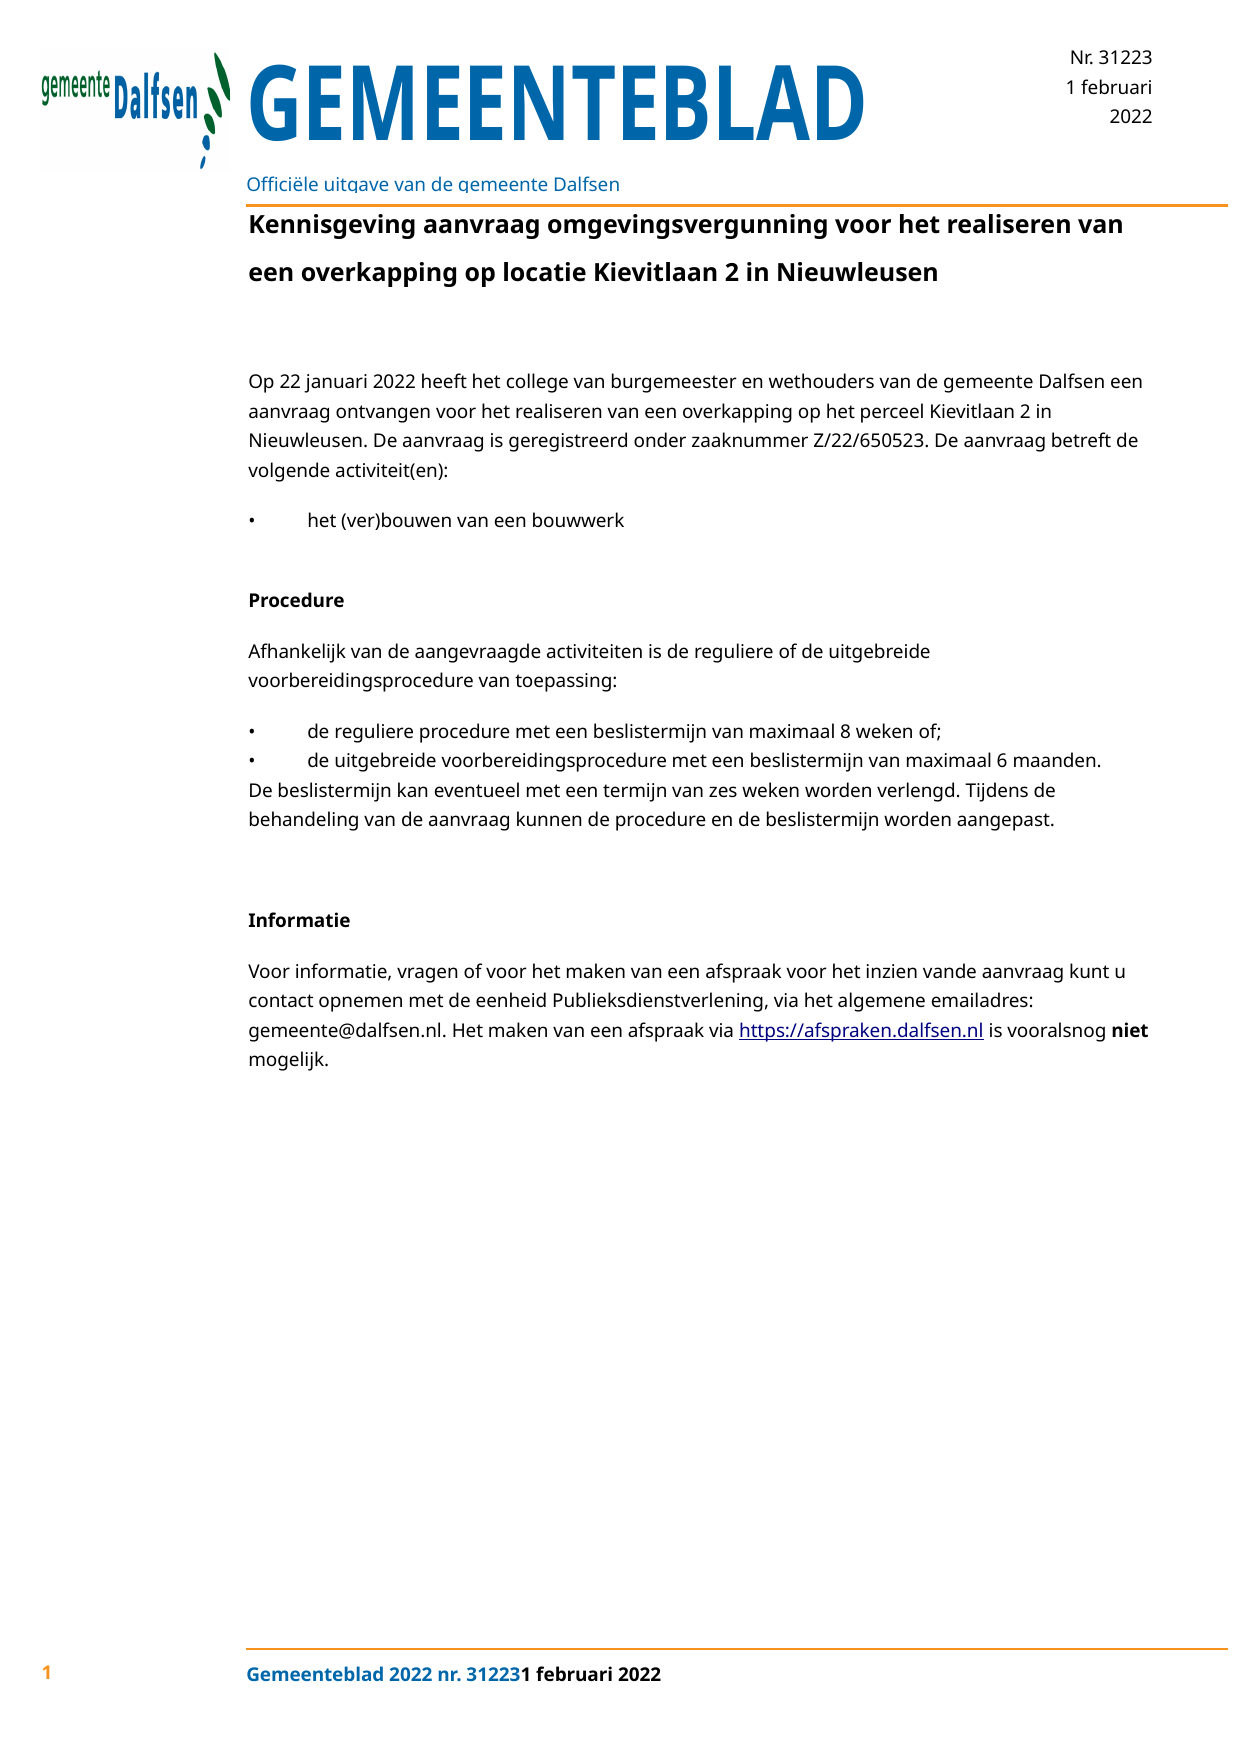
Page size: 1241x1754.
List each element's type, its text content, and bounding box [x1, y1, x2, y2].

text Afhankelijk van de aangevraagde activiteiten is de reguliere of de uitgebreide voorbereidingsprocedure van toepassing: [248, 638, 1152, 693]
text De beslistermijn kan eventueel met een termijn van zes weken worden verlengd. Tijdens de behandeling van de aanvraag kunnen de procedure en de beslistermijn worden aangepast. [248, 777, 1152, 832]
list de uitgebreide voorbereidingsprocedure met een beslistermijn van maximaal 6 maanden. [248, 747, 1152, 773]
list het (ver)bouwen van een bouwwerk [248, 507, 1152, 533]
text Kennisgeving aanvraag omgevingsvergunning voor het realiseren van een overkapping op locatie Kievitlaan 2 in Nieuwleusen [248, 207, 1152, 288]
text Informatie [248, 907, 1152, 933]
text Voor informatie, vragen of voor het maken van een afspraak voor het inzien vande aanvraag kunt u contact opnemen met de eenheid Publieksdienstverlening, via het algemene emailadres: gemeente@dalfsen.nl. Het maken van een afspraak via https://afspraken.dalfsen.nl is vooralsnog niet mogelijk. [248, 958, 1152, 1072]
text Procedure [248, 587, 1152, 613]
text Op 22 januari 2022 heeft het college van burgemeester en wethouders van de gemeente Dalfsen een aanvraag ontvangen voor het realiseren van een overkapping op het perceel Kievitlaan 2 in Nieuwleusen. De aanvraag is geregistreerd onder zaaknummer Z/22/650523. De aanvraag betreft de volgende activiteit(en): [248, 368, 1152, 483]
picture [41, 47, 231, 172]
list de reguliere procedure met een beslistermijn van maximaal 8 weken of; [248, 718, 1152, 744]
